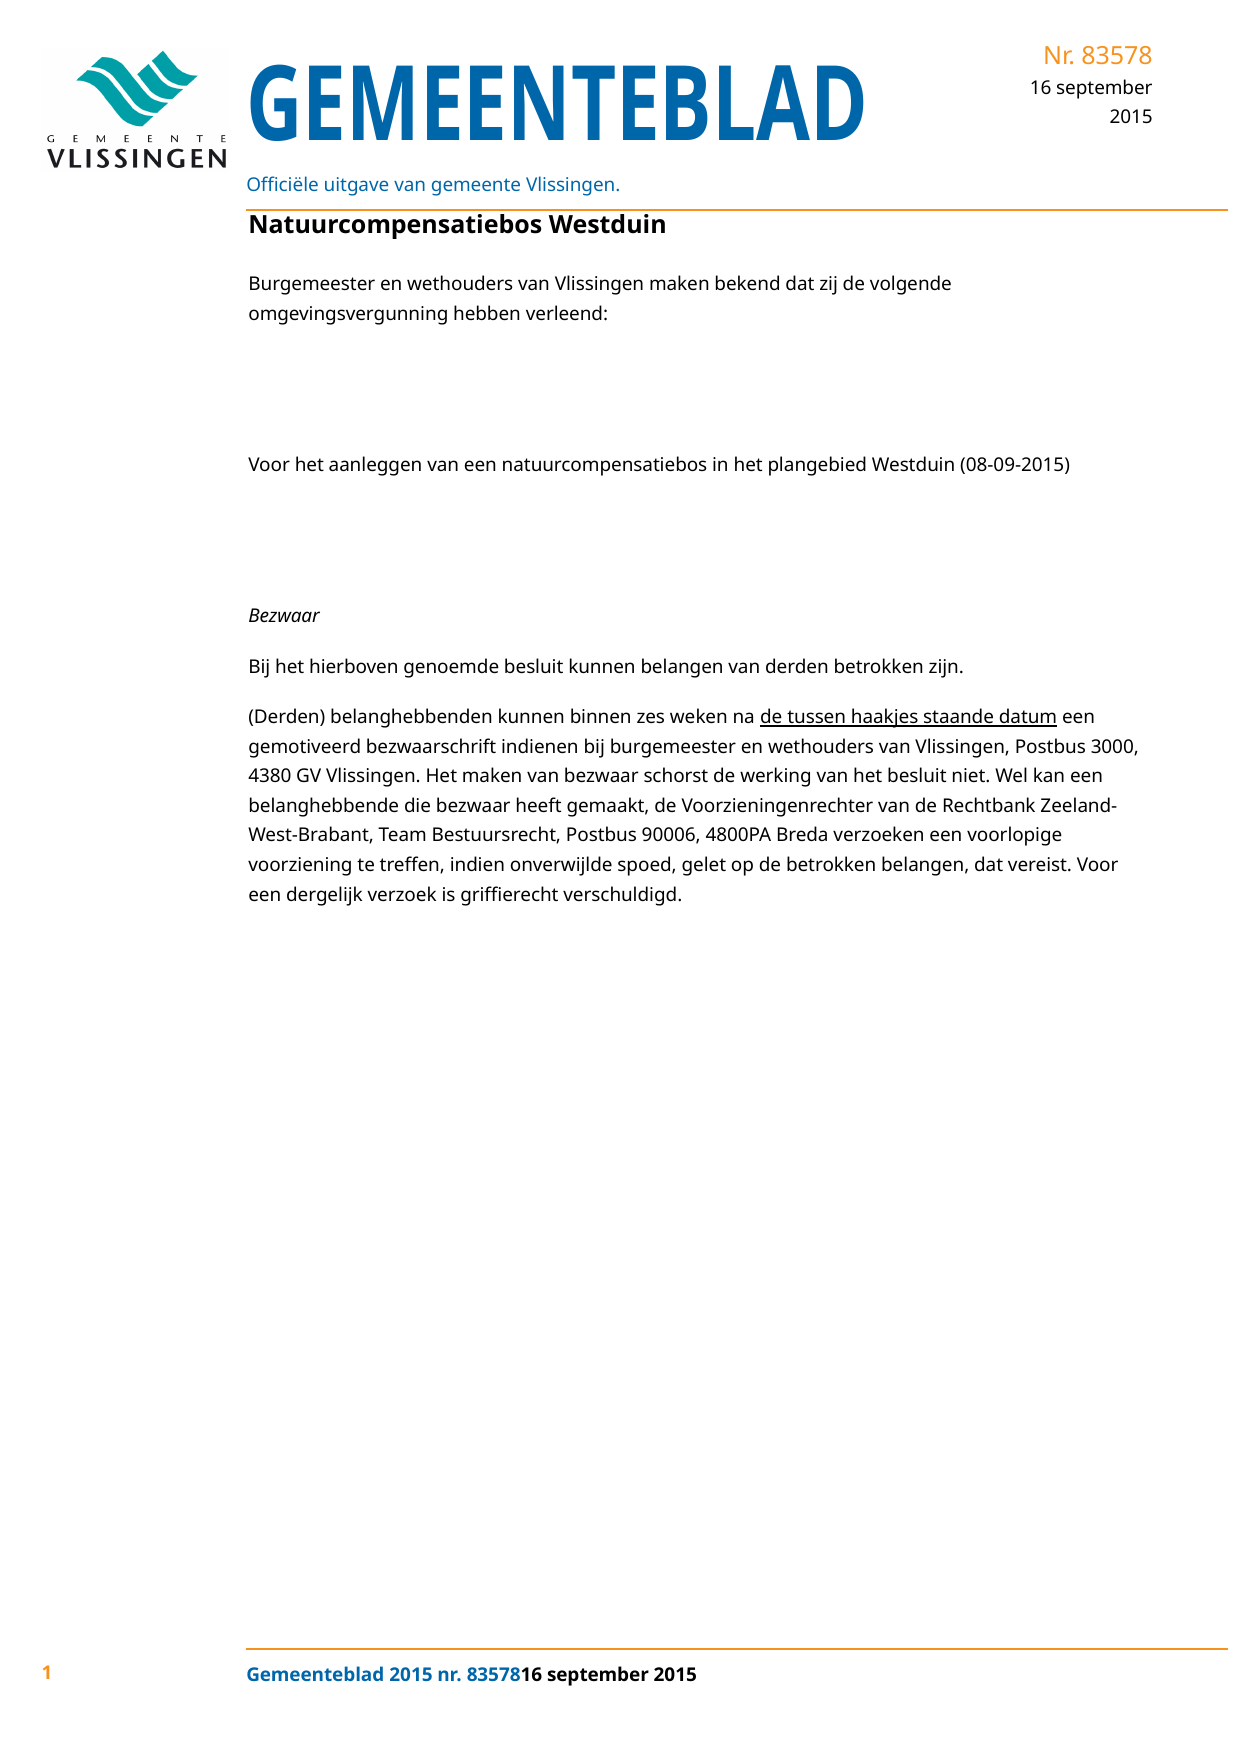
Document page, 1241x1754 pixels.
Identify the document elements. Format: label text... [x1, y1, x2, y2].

text (Derden) belanghebbenden kunnen binnen zes weken na de tussen haakjes staande datum een gemotiveerd bezwaarschrift indienen bij burgemeester en wethouders van Vlissingen, Postbus 3000, 4380 GV Vlissingen. Het maken van bezwaar schorst de werking van het besluit niet. Wel kan een belanghebbende die bezwaar heeft gemaakt, de Voorzieningenrechter van de Rechtbank Zeeland-West-Brabant, Team Bestuursrecht, Postbus 90006, 4800PA Breda verzoeken een voorlopige voorziening te treffen, indien onverwijlde spoed, gelet op de betrokken belangen, dat vereist. Voor een dergelijk verzoek is griffierecht verschuldigd. [248, 703, 1152, 906]
text Voor het aanleggen van een natuurcompensatiebos in het plangebied Westduin (08-09-2015) [248, 451, 1152, 477]
text Burgemeester en wethouders van Vlissingen maken bekend dat zij de volgende omgevingsvergunning hebben verleend: [248, 270, 1152, 326]
text Natuurcompensatiebos Westduin [248, 211, 1152, 241]
text Bij het hierboven genoemde besluit kunnen belangen van derden betrokken zijn. [248, 653, 1152, 678]
picture [41, 47, 231, 172]
text Bezwaar [248, 602, 1152, 628]
